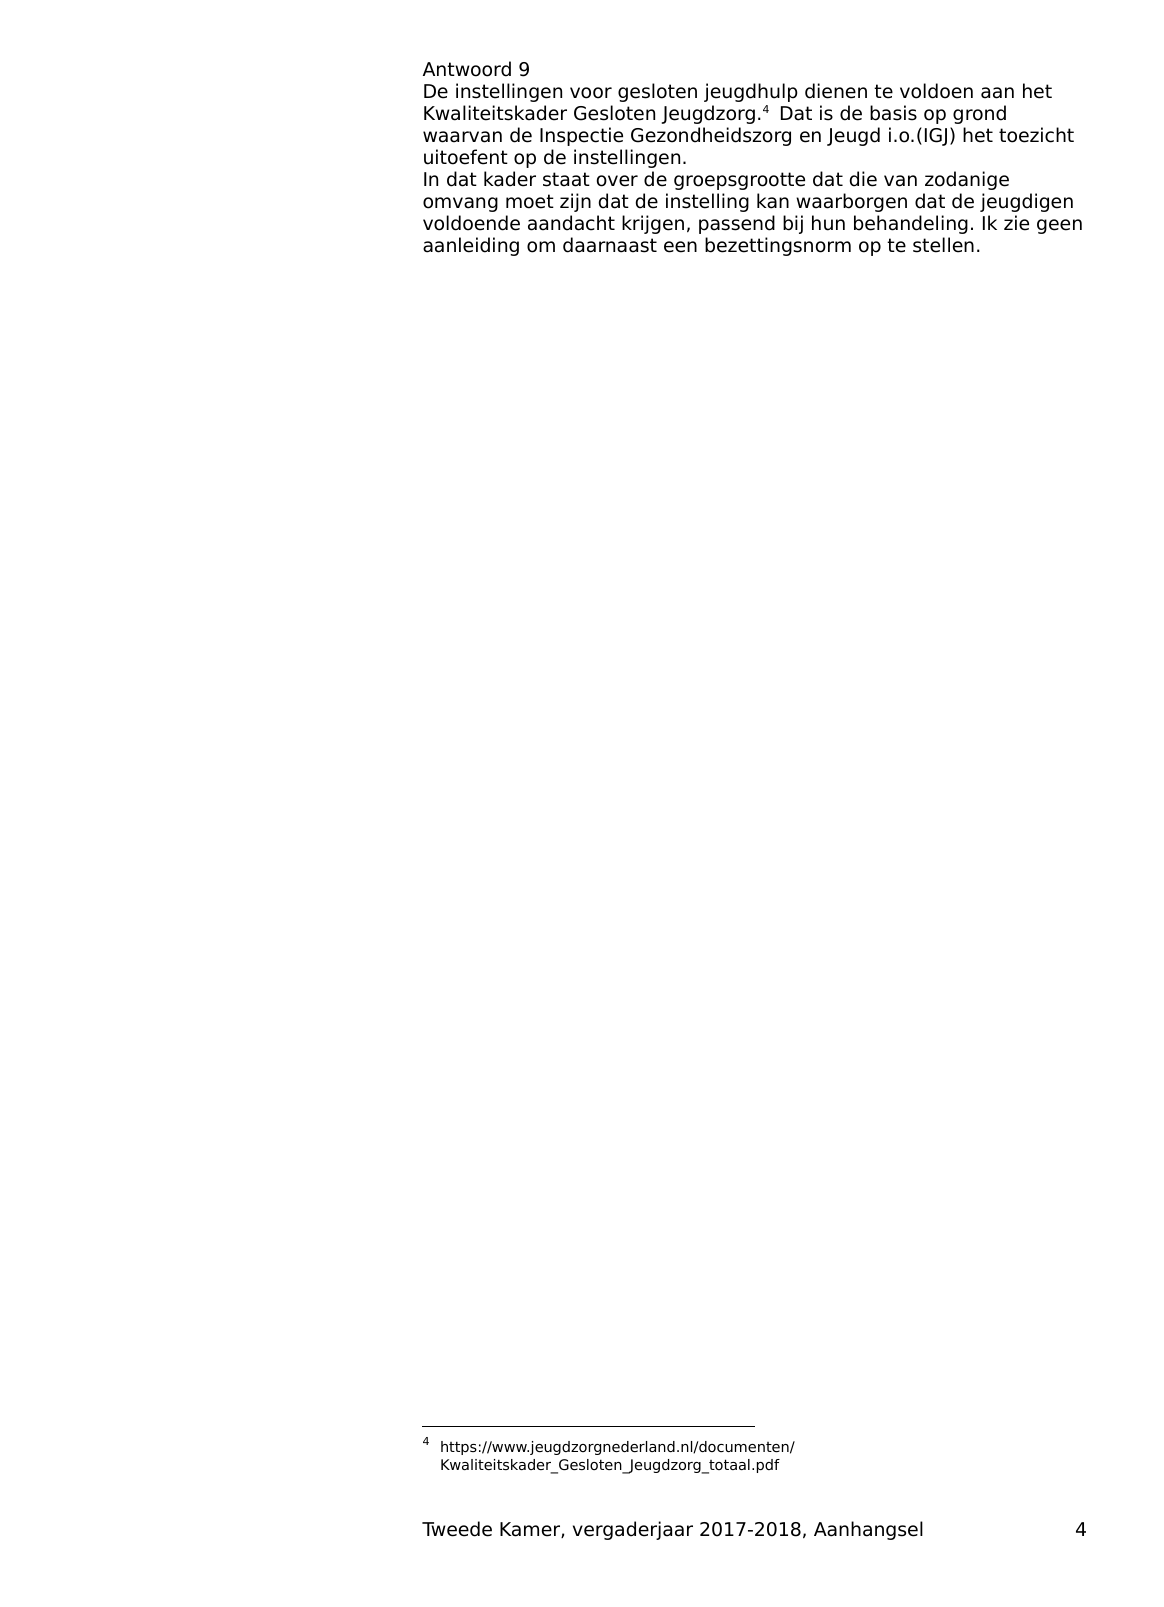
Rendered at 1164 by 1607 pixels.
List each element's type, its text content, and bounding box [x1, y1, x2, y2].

text https://www.jeugdzorgnederland.nl/documenten/Kwaliteitskader_Gesloten_Jeugdzorg_totaal.pdf [422, 1435, 1087, 1474]
text Antwoord 9 [422, 59, 1087, 81]
text De instellingen voor gesloten jeugdhulp dienen te voldoen aan het Kwaliteitskader Gesloten Jeugdzorg. Dat is de basis op grond waarvan de Inspectie Gezondheidszorg en Jeugd i.o.(IGJ) het toezicht uitoefent op de instellingen. [422, 81, 1087, 169]
text In dat kader staat over de groepsgrootte dat die van zodanige omvang moet zijn dat de instelling kan waarborgen dat de jeugdigen voldoende aandacht krijgen, passend bij hun behandeling. Ik zie geen aanleiding om daarnaast een bezettingsnorm op te stellen. [422, 169, 1087, 257]
